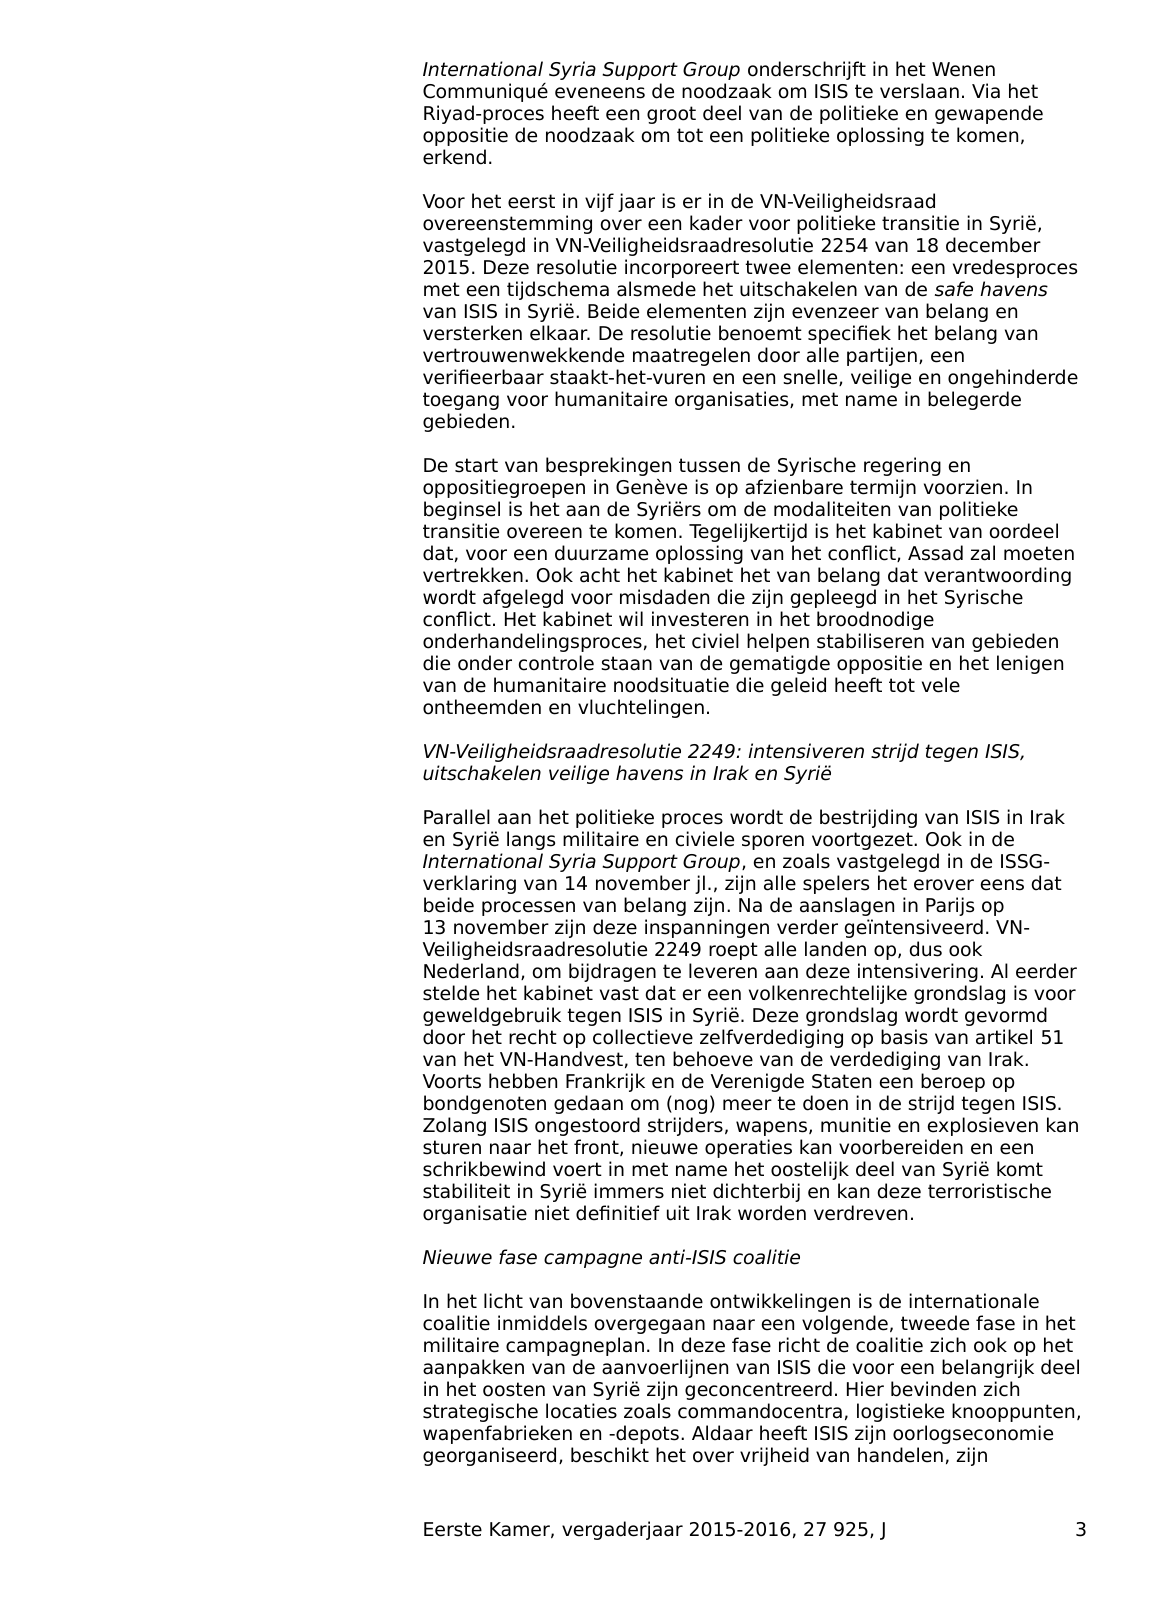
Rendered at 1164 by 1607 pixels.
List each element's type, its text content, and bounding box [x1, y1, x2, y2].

text International Syria Support Group onderschrijft in het Wenen Communiqué eveneens de noodzaak om ISIS te verslaan. Via het Riyad-proces heeft een groot deel van de politieke en gewapende oppositie de noodzaak om tot een politieke oplossing te komen, erkend. [422, 59, 1087, 169]
text Voor het eerst in vijf jaar is er in de VN-Veiligheidsraad overeenstemming over een kader voor politieke transitie in Syrië, vastgelegd in VN-Veiligheidsraadresolutie 2254 van 18 december 2015. Deze resolutie incorporeert twee elementen: een vredesproces met een tijdschema alsmede het uitschakelen van de safe havens van ISIS in Syrië. Beide elementen zijn evenzeer van belang en versterken elkaar. De resolutie benoemt specifiek het belang van vertrouwenwekkende maatregelen door alle partijen, een verifieerbaar staakt-het-vuren en een snelle, veilige en ongehinderde toegang voor humanitaire organisaties, met name in belegerde gebieden. [422, 191, 1087, 433]
subtitle Nieuwe fase campagne anti-ISIS coalitie [422, 1247, 1087, 1269]
text Parallel aan het politieke proces wordt de bestrijding van ISIS in Irak en Syrië langs militaire en civiele sporen voortgezet. Ook in de International Syria Support Group, en zoals vastgelegd in de ISSG-verklaring van 14 november jl., zijn alle spelers het erover eens dat beide processen van belang zijn. Na de aanslagen in Parijs op 13 november zijn deze inspanningen verder geïntensiveerd. VN-Veiligheidsraadresolutie 2249 roept alle landen op, dus ook Nederland, om bijdragen te leveren aan deze intensivering. Al eerder stelde het kabinet vast dat er een volkenrechtelijke grondslag is voor geweldgebruik tegen ISIS in Syrië. Deze grondslag wordt gevormd door het recht op collectieve zelfverdediging op basis van artikel 51 van het VN-Handvest, ten behoeve van de verdediging van Irak. Voorts hebben Frankrijk en de Verenigde Staten een beroep op bondgenoten gedaan om (nog) meer te doen in de strijd tegen ISIS. Zolang ISIS ongestoord strijders, wapens, munitie en explosieven kan sturen naar het front, nieuwe operaties kan voorbereiden en een schrikbewind voert in met name het oostelijk deel van Syrië komt stabiliteit in Syrië immers niet dichterbij en kan deze terroristische organisatie niet definitief uit Irak worden verdreven. [422, 807, 1087, 1225]
text In het licht van bovenstaande ontwikkelingen is de internationale coalitie inmiddels overgegaan naar een volgende, tweede fase in het militaire campagneplan. In deze fase richt de coalitie zich ook op het aanpakken van de aanvoerlijnen van ISIS die voor een belangrijk deel in het oosten van Syrië zijn geconcentreerd. Hier bevinden zich strategische locaties zoals commandocentra, logistieke knooppunten, wapenfabrieken en -depots. Aldaar heeft ISIS zijn oorlogseconomie georganiseerd, beschikt het over vrijheid van handelen, zijn [422, 1291, 1087, 1467]
subtitle VN-Veiligheidsraadresolutie 2249: intensiveren strijd tegen ISIS, uitschakelen veilige havens in Irak en Syrië [422, 741, 1087, 785]
text De start van besprekingen tussen de Syrische regering en oppositiegroepen in Genève is op afzienbare termijn voorzien. In beginsel is het aan de Syriërs om de modaliteiten van politieke transitie overeen te komen. Tegelijkertijd is het kabinet van oordeel dat, voor een duurzame oplossing van het conflict, Assad zal moeten vertrekken. Ook acht het kabinet het van belang dat verantwoording wordt afgelegd voor misdaden die zijn gepleegd in het Syrische conflict. Het kabinet wil investeren in het broodnodige onderhandelingsproces, het civiel helpen stabiliseren van gebieden die onder controle staan van de gematigde oppositie en het lenigen van de humanitaire noodsituatie die geleid heeft tot vele ontheemden en vluchtelingen. [422, 455, 1087, 719]
